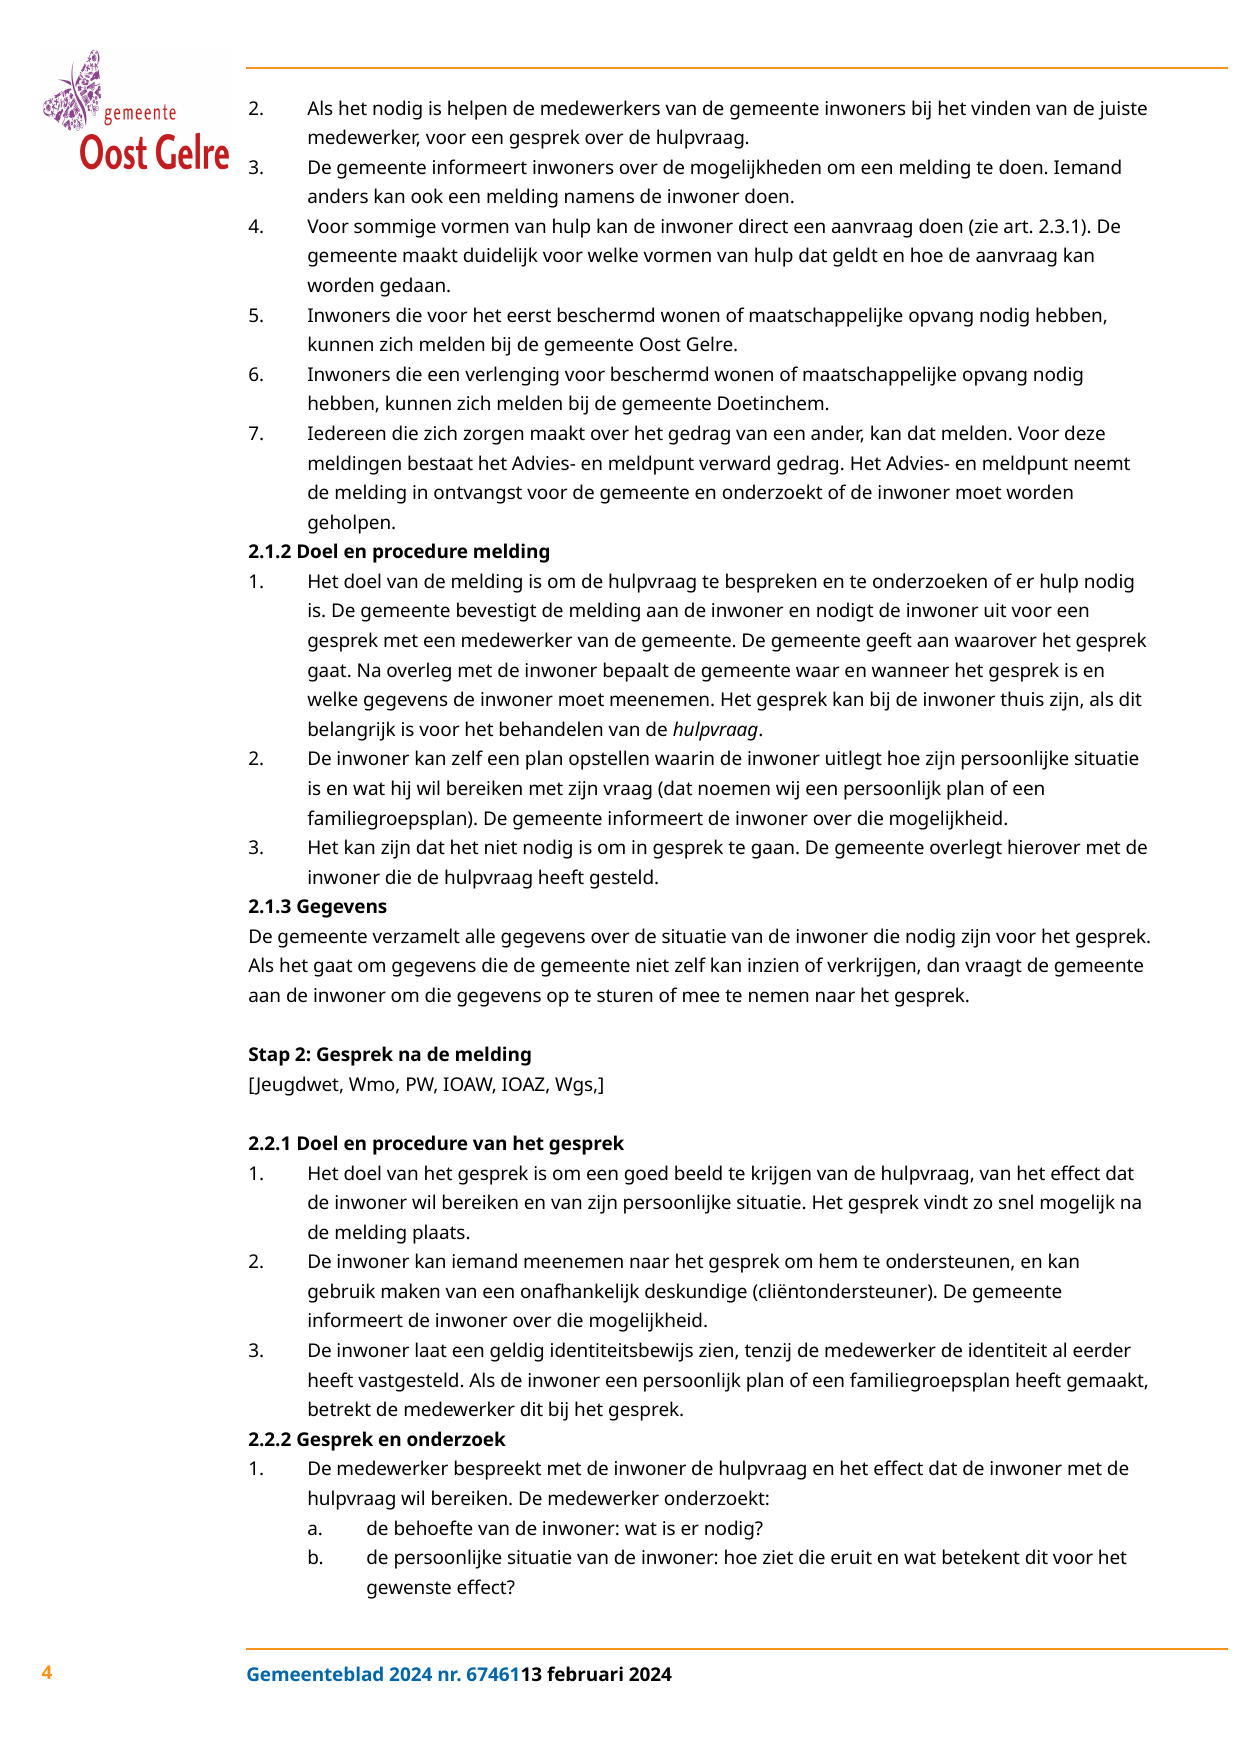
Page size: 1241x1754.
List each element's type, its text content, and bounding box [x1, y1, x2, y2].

list De inwoner kan zelf een plan opstellen waarin de inwoner uitlegt hoe zijn persoonlijke situatie is en wat hij wil bereiken met zijn vraag (dat noemen wij een persoonlijk plan of een familiegroepsplan). De gemeente informeert de inwoner over die mogelijkheid. [248, 746, 1152, 831]
list De inwoner laat een geldig identiteitsbewijs zien, tenzij de medewerker de identiteit al eerder heeft vastgesteld. Als de inwoner een persoonlijk plan of een familiegroepsplan heeft gemaakt, betrekt de medewerker dit bij het gesprek. [248, 1337, 1152, 1422]
picture [41, 47, 231, 172]
text Stap 2: Gesprek na de melding [248, 1041, 1152, 1067]
text 2.1.2 Doel en procedure melding [248, 538, 1152, 564]
list de behoefte van de inwoner: wat is er nodig? [307, 1515, 1152, 1541]
list Iedereen die zich zorgen maakt over het gedrag van een ander, kan dat melden. Voor deze meldingen bestaat het Advies- en meldpunt verward gedrag. Het Advies- en meldpunt neemt de melding in ontvangst voor de gemeente en onderzoekt of de inwoner moet worden geholpen. [248, 420, 1152, 535]
list Inwoners die voor het eerst beschermd wonen of maatschappelijke opvang nodig hebben, kunnen zich melden bij de gemeente Oost Gelre. [248, 302, 1152, 357]
text 2.1.3 Gegevens [248, 893, 1152, 919]
list Als het nodig is helpen de medewerkers van de gemeente inwoners bij het vinden van de juiste medewerker, voor een gesprek over de hulpvraag. [248, 95, 1152, 150]
text 2.2.1 Doel en procedure van het gesprek [248, 1130, 1152, 1156]
list Het doel van het gesprek is om een goed beeld te krijgen van de hulpvraag, van het effect dat de inwoner wil bereiken en van zijn persoonlijke situatie. Het gesprek vindt zo snel mogelijk na de melding plaats. [248, 1160, 1152, 1245]
list Voor sommige vormen van hulp kan de inwoner direct een aanvraag doen (zie art. 2.3.1). De gemeente maakt duidelijk voor welke vormen van hulp dat geldt en hoe de aanvraag kan worden gedaan. [248, 213, 1152, 298]
list De medewerker bespreekt met de inwoner de hulpvraag en het effect dat de inwoner met de hulpvraag wil bereiken. De medewerker onderzoekt: [248, 1456, 1152, 1511]
list Het doel van de melding is om de hulpvraag te bespreken en te onderzoeken of er hulp nodig is. De gemeente bevestigt de melding aan de inwoner en nodigt de inwoner uit voor een gesprek met een medewerker van de gemeente. De gemeente geeft aan waarover het gesprek gaat. Na overleg met de inwoner bepaalt de gemeente waar en wanneer het gesprek is en welke gegevens de inwoner moet meenemen. Het gesprek kan bij de inwoner thuis zijn, als dit belangrijk is voor het behandelen van de hulpvraag. [248, 568, 1152, 742]
list De inwoner kan iemand meenemen naar het gesprek om hem te ondersteunen, en kan gebruik maken van een onafhankelijk deskundige (cliëntondersteuner). De gemeente informeert de inwoner over die mogelijkheid. [248, 1248, 1152, 1333]
text 2.2.2 Gesprek en onderzoek [248, 1426, 1152, 1452]
list De gemeente informeert inwoners over de mogelijkheden om een melding te doen. Iemand anders kan ook een melding namens de inwoner doen. [248, 154, 1152, 209]
text [Jeugdwet, Wmo, PW, IOAW, IOAZ, Wgs,] [248, 1071, 1152, 1097]
text De gemeente verzamelt alle gegevens over de situatie van de inwoner die nodig zijn voor het gesprek. Als het gaat om gegevens die de gemeente niet zelf kan inzien of verkrijgen, dan vraagt de gemeente aan de inwoner om die gegevens op te sturen of mee te nemen naar het gesprek. [248, 923, 1152, 1008]
list de persoonlijke situatie van de inwoner: hoe ziet die eruit en wat betekent dit voor het gewenste effect? [307, 1544, 1152, 1600]
list Inwoners die een verlenging voor beschermd wonen of maatschappelijke opvang nodig hebben, kunnen zich melden bij de gemeente Doetinchem. [248, 361, 1152, 416]
list Het kan zijn dat het niet nodig is om in gesprek te gaan. De gemeente overlegt hierover met de inwoner die de hulpvraag heeft gesteld. [248, 834, 1152, 890]
